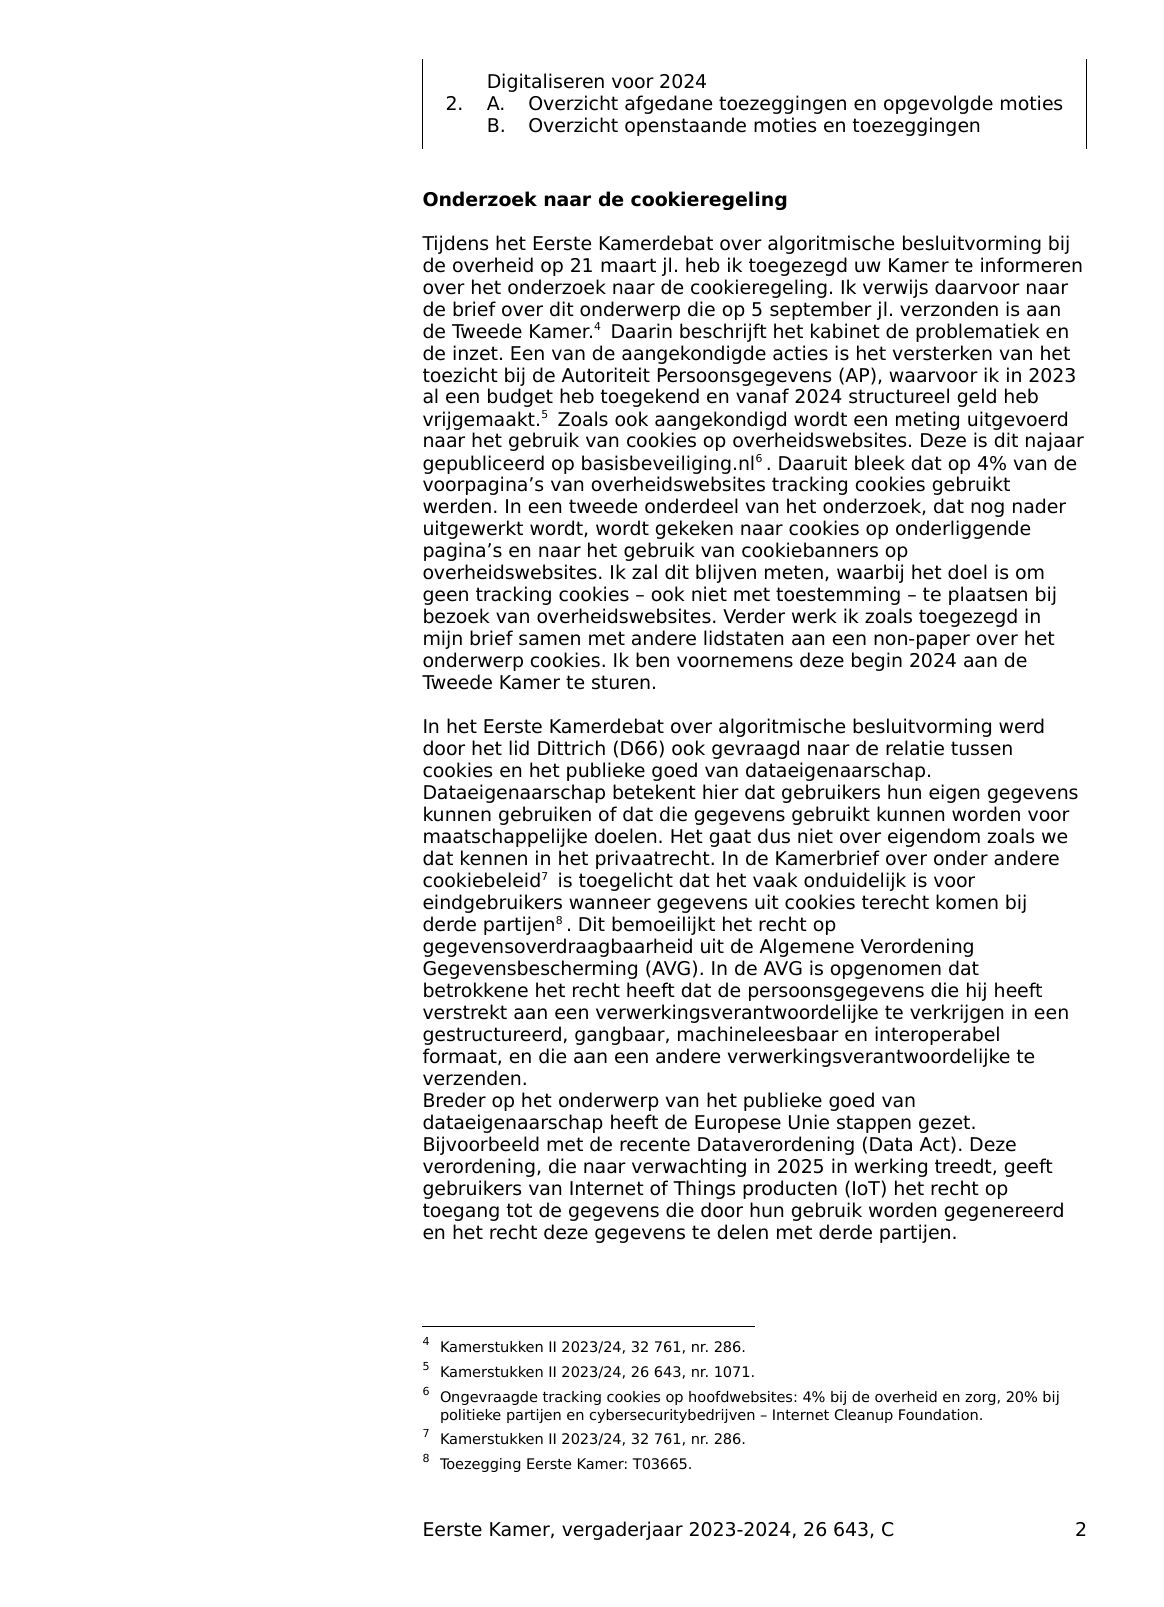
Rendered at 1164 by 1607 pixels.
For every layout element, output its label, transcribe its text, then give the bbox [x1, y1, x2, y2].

subtitle Onderzoek naar de cookieregeling [422, 188, 1087, 210]
text Toezegging Eerste Kamer: T03665. [422, 1452, 1087, 1474]
text Kamerstukken II 2023/24, 26 643, nr. 1071. [422, 1360, 1087, 1382]
text In het Eerste Kamerdebat over algoritmische besluitvorming werd door het lid Dittrich (D66) ook gevraagd naar de relatie tussen cookies en het publieke goed van dataeigenaarschap. Dataeigenaarschap betekent hier dat gebruikers hun eigen gegevens kunnen gebruiken of dat die gegevens gebruikt kunnen worden voor maatschappelijke doelen. Het gaat dus niet over eigendom zoals we dat kennen in het privaatrecht. In de Kamerbrief over onder andere cookiebeleid is toegelicht dat het vaak onduidelijk is voor eindgebruikers wanneer gegevens uit cookies terecht komen bij derde partijen. Dit bemoeilijkt het recht op gegevensoverdraagbaarheid uit de Algemene Verordening Gegevensbescherming (AVG). In de AVG is opgenomen dat betrokkene het recht heeft dat de persoonsgegevens die hij heeft verstrekt aan een verwerkingsverantwoordelijke te verkrijgen in een gestructureerd, gangbaar, machineleesbaar en interoperabel formaat, en die aan een andere verwerkingsverantwoordelijke te verzenden. [422, 716, 1087, 1090]
text Breder op het onderwerp van het publieke goed van dataeigenaarschap heeft de Europese Unie stappen gezet. Bijvoorbeeld met de recente Dataverordening (Data Act). Deze verordening, die naar verwachting in 2025 in werking treedt, geeft gebruikers van Internet of Things producten (IoT) het recht op toegang tot de gegevens die door hun gebruik worden gegenereerd en het recht deze gegevens te delen met derde partijen. [422, 1090, 1087, 1244]
text Kamerstukken II 2023/24, 32 761, nr. 286. [422, 1335, 1087, 1357]
text Tijdens het Eerste Kamerdebat over algoritmische besluitvorming bij de overheid op 21 maart jl. heb ik toegezegd uw Kamer te informeren over het onderzoek naar de cookieregeling. Ik verwijs daarvoor naar de brief over dit onderwerp die op 5 september jl. verzonden is aan de Tweede Kamer. Daarin beschrijft het kabinet de problematiek en de inzet. Een van de aangekondigde acties is het versterken van het toezicht bij de Autoriteit Persoonsgegevens (AP), waarvoor ik in 2023 al een budget heb toegekend en vanaf 2024 structureel geld heb vrijgemaakt. Zoals ook aangekondigd wordt een meting uitgevoerd naar het gebruik van cookies op overheidswebsites. Deze is dit najaar gepubliceerd op basisbeveiliging.nl. Daaruit bleek dat op 4% van de voorpagina’s van overheidswebsites tracking cookies gebruikt werden. In een tweede onderdeel van het onderzoek, dat nog nader uitgewerkt wordt, wordt gekeken naar cookies op onderliggende pagina’s en naar het gebruik van cookiebanners op overheidswebsites. Ik zal dit blijven meten, waarbij het doel is om geen tracking cookies – ook niet met toestemming – te plaatsen bij bezoek van overheidswebsites. Verder werk ik zoals toegezegd in mijn brief samen met andere lidstaten aan een non-paper over het onderwerp cookies. Ik ben voornemens deze begin 2024 aan de Tweede Kamer te sturen. [422, 233, 1087, 694]
text Kamerstukken II 2023/24, 32 761, nr. 286. [422, 1427, 1087, 1449]
table_header Digitaliseren voor 2024 2. A. Overzicht afgedane toezeggingen en opgevolgde moties B. Overzicht openstaande moties en toezeggingen [423, 59, 1086, 148]
text Ongevraagde tracking cookies op hoofdwebsites: 4% bij de overheid en zorg, 20% bij politieke partijen en cybersecuritybedrijven – Internet Cleanup Foundation. [422, 1385, 1087, 1424]
